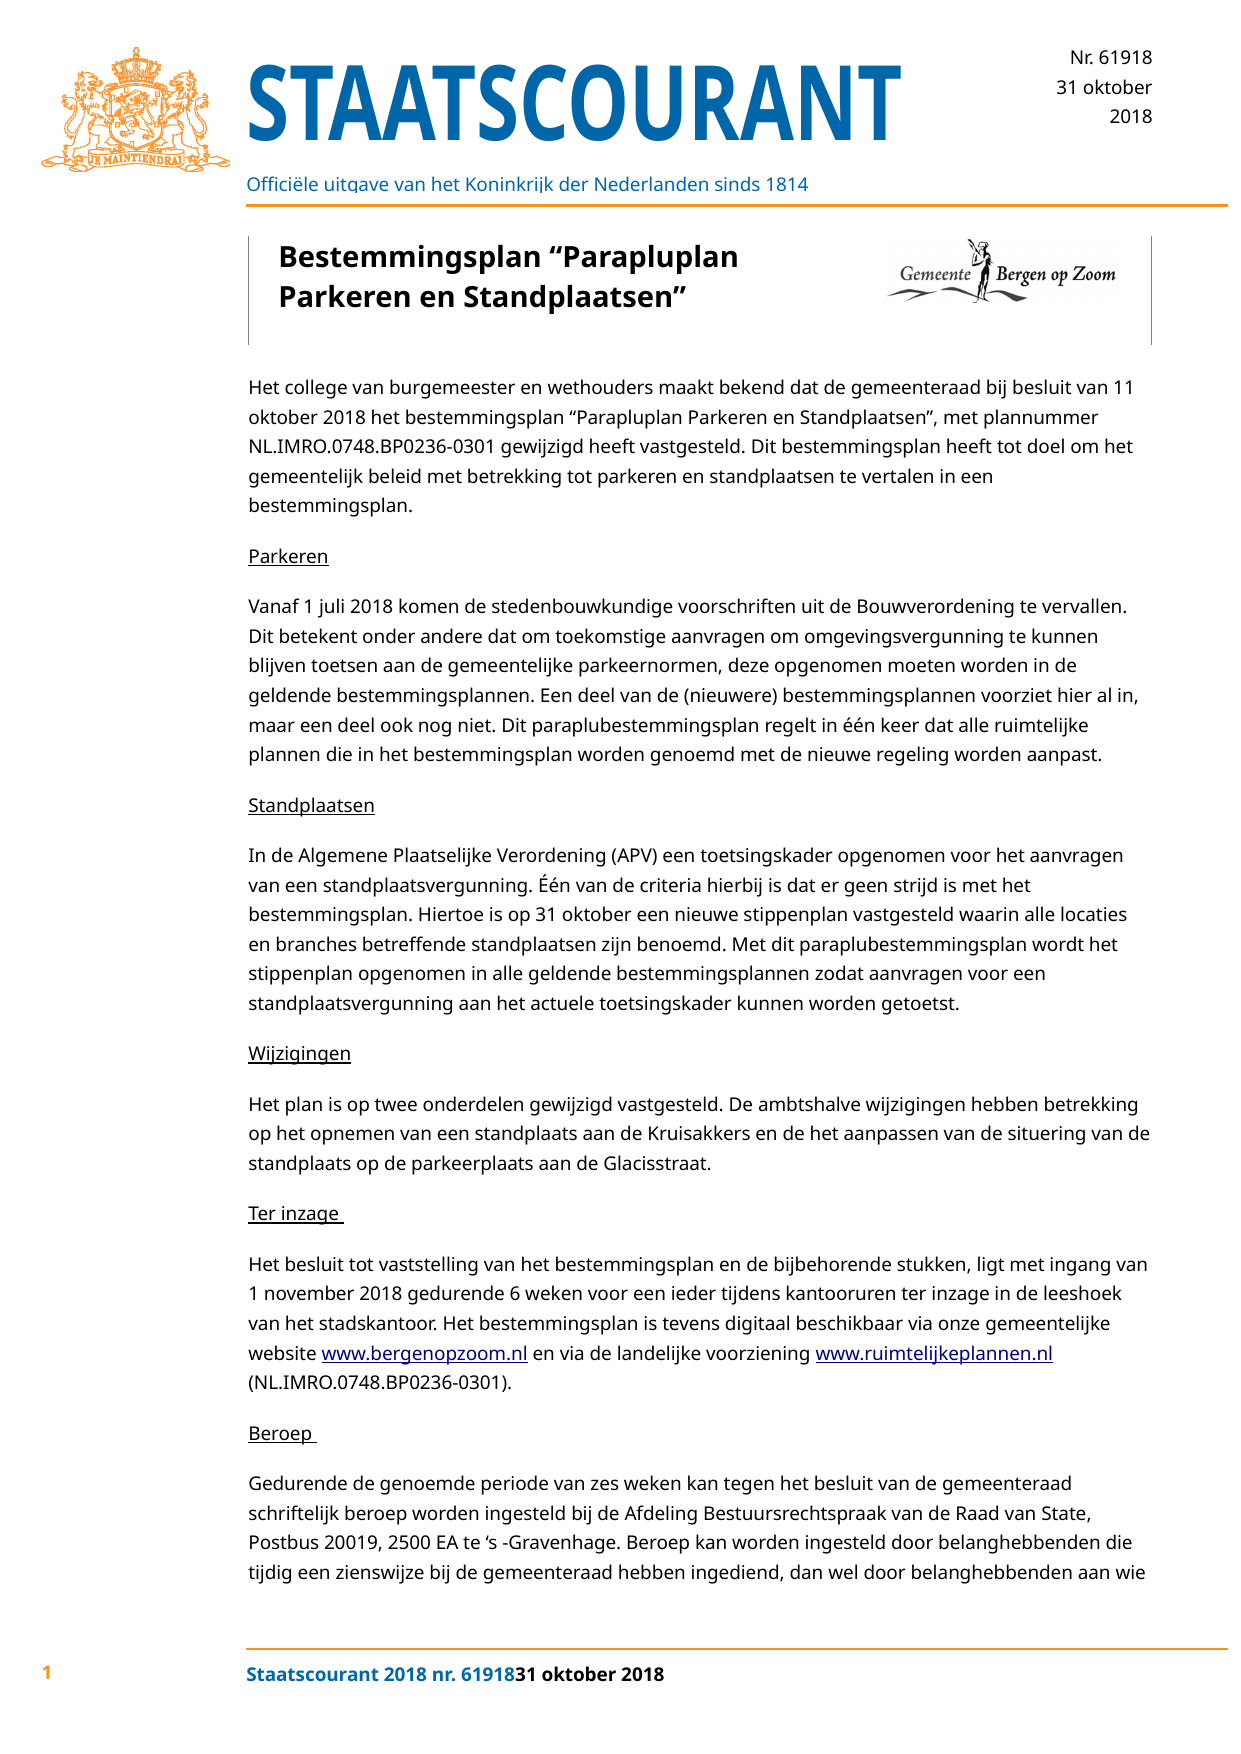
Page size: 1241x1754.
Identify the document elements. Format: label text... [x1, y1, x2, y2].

text Het college van burgemeester en wethouders maakt bekend dat de gemeenteraad bij besluit van 11 oktober 2018 het bestemmingsplan “Parapluplan Parkeren en Standplaatsen”, met plannummer NL.IMRO.0748.BP0236-0301 gewijzigd heeft vastgesteld. Dit bestemmingsplan heeft tot doel om het gemeentelijk beleid met betrekking tot parkeren en standplaatsen te vertalen in een bestemmingsplan. [248, 374, 1152, 518]
text Ter inzage [248, 1201, 1152, 1226]
picture [41, 47, 231, 172]
text In de Algemene Plaatselijke Verordening (APV) een toetsingskader opgenomen voor het aanvragen van een standplaatsvergunning. Één van de criteria hierbij is dat er geen strijd is met het bestemmingsplan. Hiertoe is op 31 oktober een nieuwe stippenplan vastgesteld waarin alle locaties en branches betreffende standplaatsen zijn benoemd. Met dit paraplubestemmingsplan wordt het stippenplan opgenomen in alle geldende bestemmingsplannen zodat aanvragen voor een standplaatsvergunning aan het actuele toetsingskader kunnen worden getoetst. [248, 842, 1152, 1016]
text Parkeren [248, 543, 1152, 569]
text Wijzigingen [248, 1041, 1152, 1066]
text Beroep [248, 1420, 1152, 1445]
picture [882, 236, 1119, 307]
table_header [850, 236, 1151, 345]
text Het plan is op twee onderdelen gewijzigd vastgesteld. De ambtshalve wijzigingen hebben betrekking op het opnemen van een standplaats aan de Kruisakkers en de het aanpassen van de situering van de standplaats op de parkeerplaats aan de Glacisstraat. [248, 1091, 1152, 1176]
text Gedurende de genoemde periode van zes weken kan tegen het besluit van de gemeenteraad schriftelijk beroep worden ingesteld bij de Afdeling Bestuursrechtspraak van de Raad van State, Postbus 20019, 2500 EA te ‘s -Gravenhage. Beroep kan worden ingesteld door belanghebbenden die tijdig een zienswijze bij de gemeenteraad hebben ingediend, dan wel door belanghebbenden aan wie [248, 1470, 1152, 1584]
text Vanaf 1 juli 2018 komen de stedenbouwkundige voorschriften uit de Bouwverordening te vervallen. Dit betekent onder andere dat om toekomstige aanvragen om omgevingsvergunning te kunnen blijven toetsen aan de gemeentelijke parkeernormen, deze opgenomen moeten worden in de geldende bestemmingsplannen. Een deel van de (nieuwere) bestemmingsplannen voorziet hier al in, maar een deel ook nog niet. Dit paraplubestemmingsplan regelt in één keer dat alle ruimtelijke plannen die in het bestemmingsplan worden genoemd met de nieuwe regeling worden aanpast. [248, 593, 1152, 767]
table_header Bestemmingsplan “Parapluplan Parkeren en Standplaatsen” [249, 236, 850, 345]
text Standplaatsen [248, 792, 1152, 817]
text Het besluit tot vaststelling van het bestemmingsplan en de bijbehorende stukken, ligt met ingang van 1 november 2018 gedurende 6 weken voor een ieder tijdens kantooruren ter inzage in de leeshoek van het stadskantoor. Het bestemmingsplan is tevens digitaal beschikbaar via onze gemeentelijke website www.bergenopzoom.nl en via de landelijke voorziening www.ruimtelijkeplannen.nl (NL.IMRO.0748.BP0236-0301). [248, 1251, 1152, 1395]
